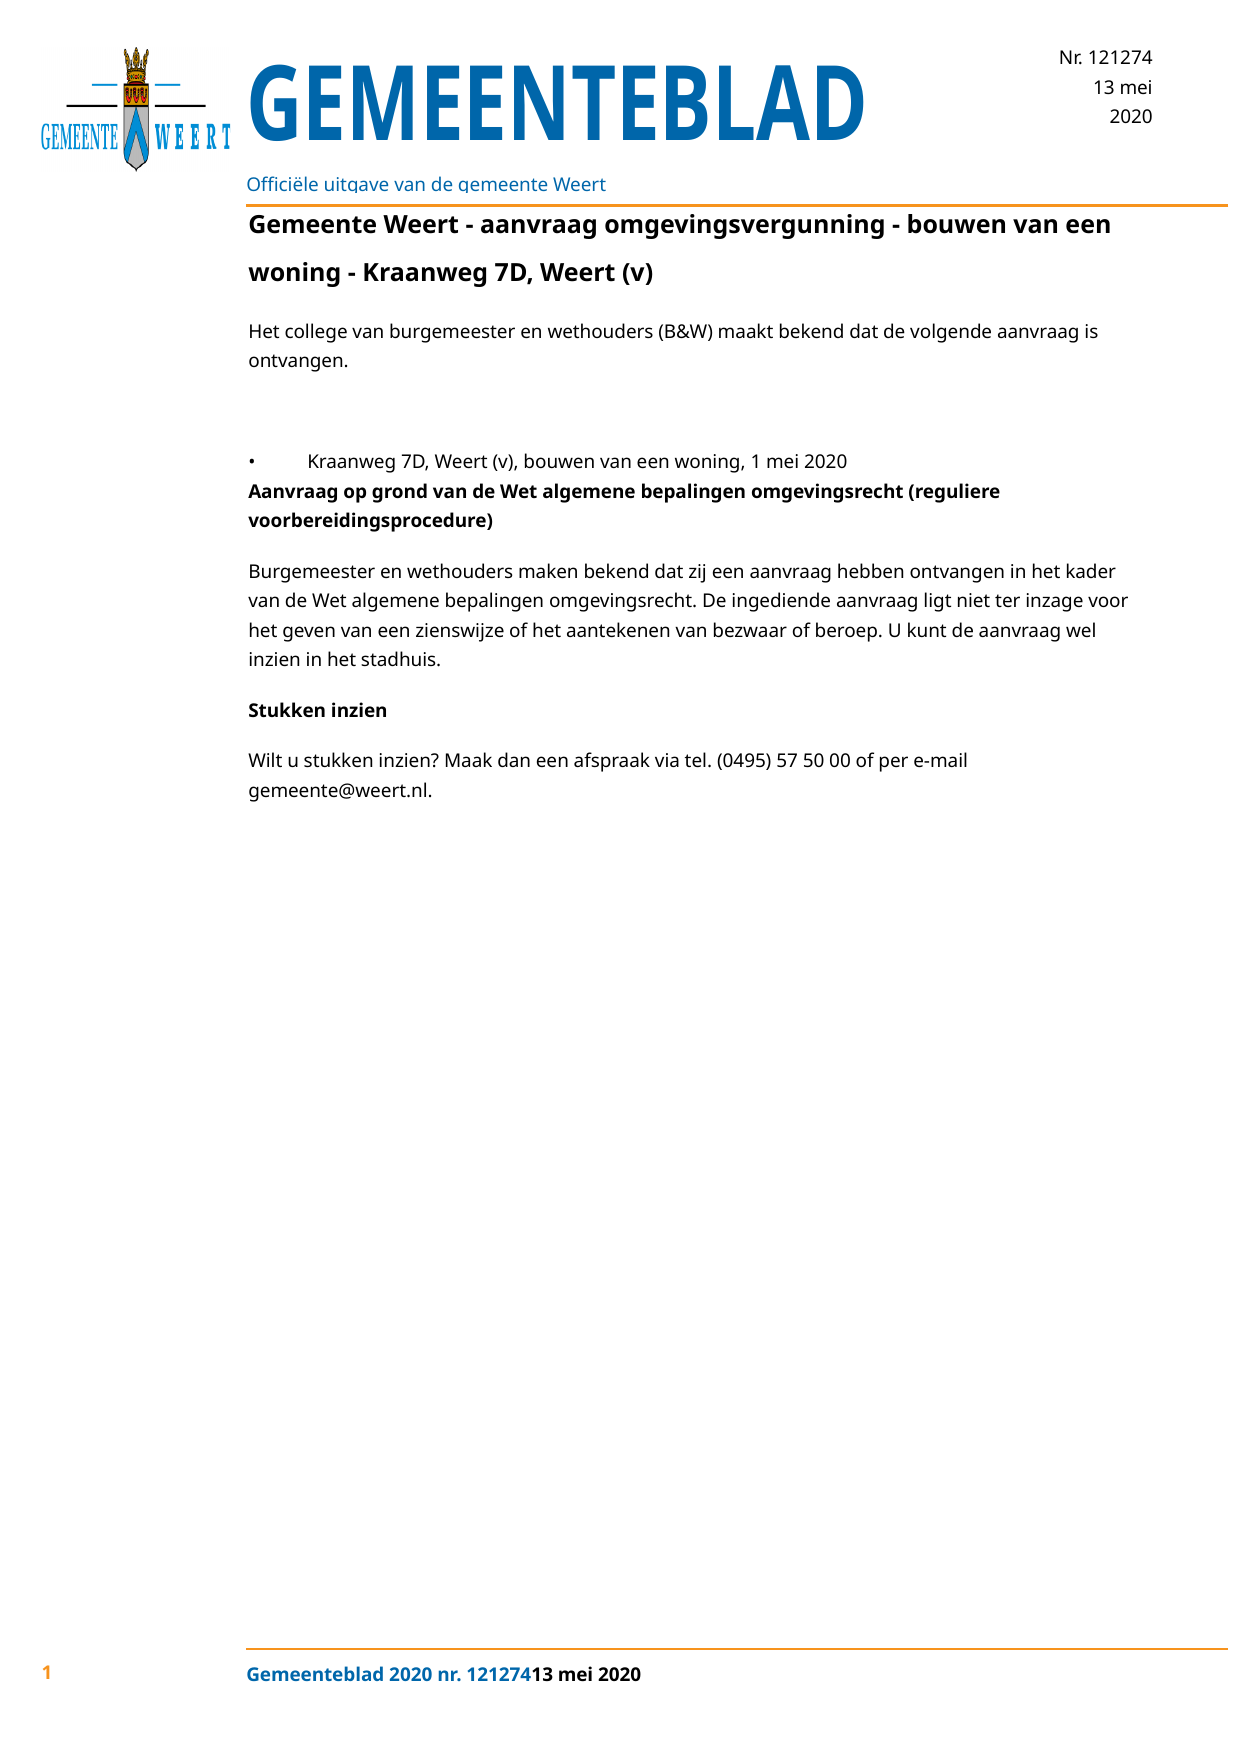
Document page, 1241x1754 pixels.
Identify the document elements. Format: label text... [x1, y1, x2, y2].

text Stukken inzien [248, 697, 1152, 723]
text Het college van burgemeester en wethouders (B&W) maakt bekend dat de volgende aanvraag is ontvangen. [248, 318, 1152, 373]
list Kraanweg 7D, Weert (v), bouwen van een woning, 1 mei 2020 [248, 448, 1152, 474]
text Aanvraag op grond van de Wet algemene bepalingen omgevingsrecht (reguliere voorbereidingsprocedure) [248, 478, 1152, 533]
text Wilt u stukken inzien? Maak dan een afspraak via tel. (0495) 57 50 00 of per e-mail gemeente@weert.nl. [248, 747, 1152, 803]
picture [41, 47, 231, 172]
text Burgemeester en wethouders maken bekend dat zij een aanvraag hebben ontvangen in het kader van de Wet algemene bepalingen omgevingsrecht. De ingediende aanvraag ligt niet ter inzage voor het geven van een zienswijze of het aantekenen van bezwaar of beroep. U kunt de aanvraag wel inzien in het stadhuis. [248, 558, 1152, 672]
text Gemeente Weert - aanvraag omgevingsvergunning - bouwen van een woning - Kraanweg 7D, Weert (v) [248, 207, 1152, 288]
